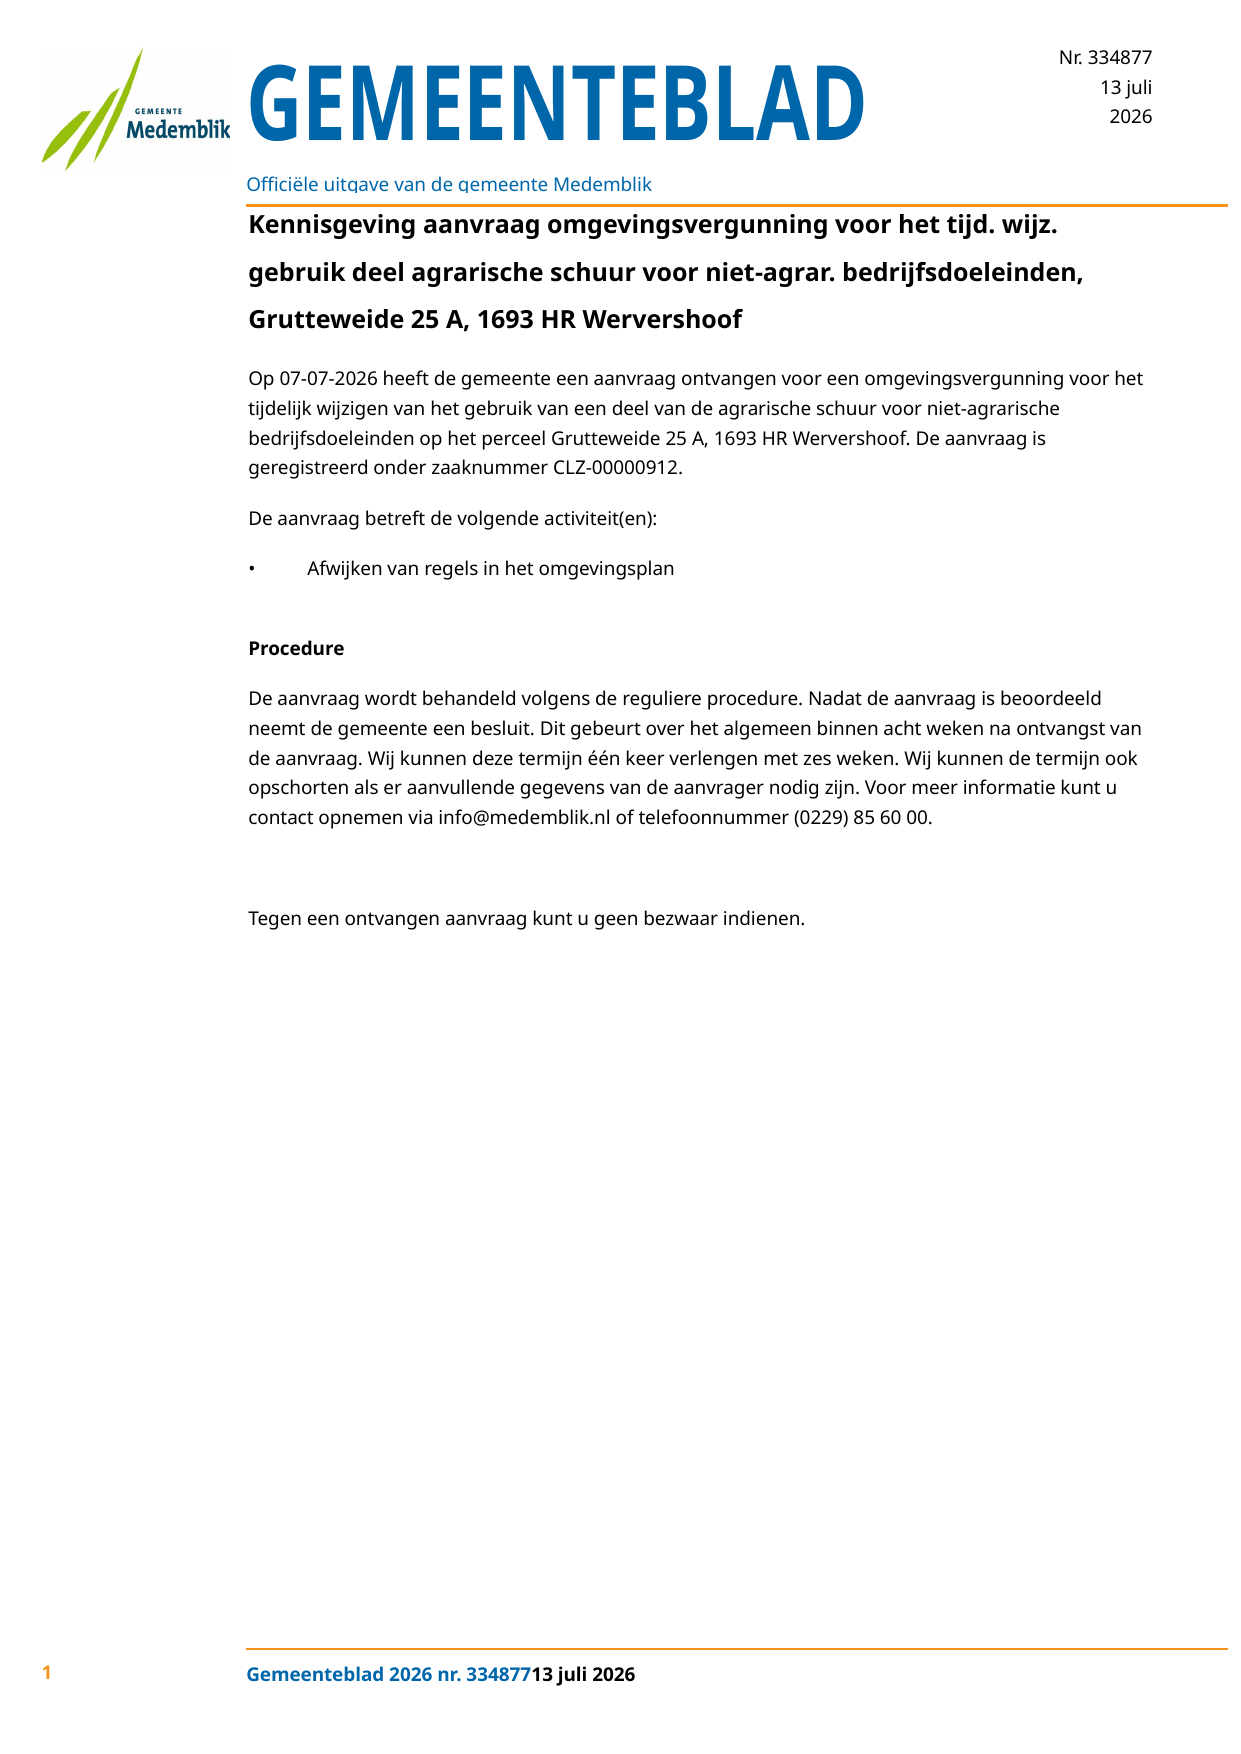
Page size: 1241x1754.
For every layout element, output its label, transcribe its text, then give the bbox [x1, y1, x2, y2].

text De aanvraag betreft de volgende activiteit(en): [248, 505, 1152, 530]
picture [41, 47, 231, 172]
text Op 07-07-2026 heeft de gemeente een aanvraag ontvangen voor een omgevingsvergunning voor het tijdelijk wijzigen van het gebruik van een deel van de agrarische schuur voor niet-agrarische bedrijfsdoeleinden op het perceel Grutteweide 25 A, 1693 HR Wervershoof. De aanvraag is geregistreerd onder zaaknummer CLZ-00000912. [248, 366, 1152, 480]
text Kennisgeving aanvraag omgevingsvergunning voor het tijd. wijz. gebruik deel agrarische schuur voor niet-agrar. bedrijfsdoeleinden, Grutteweide 25 A, 1693 HR Wervershoof [248, 207, 1152, 336]
text Tegen een ontvangen aanvraag kunt u geen bezwaar indienen. [248, 905, 1152, 930]
list Afwijken van regels in het omgevingsplan [248, 555, 1152, 581]
text Procedure [248, 635, 1152, 661]
text De aanvraag wordt behandeld volgens de reguliere procedure. Nadat de aanvraag is beoordeeld neemt de gemeente een besluit. Dit gebeurt over het algemeen binnen acht weken na ontvangst van de aanvraag. Wij kunnen deze termijn één keer verlengen met zes weken. Wij kunnen de termijn ook opschorten als er aanvullende gegevens van de aanvrager nodig zijn. Voor meer informatie kunt u contact opnemen via info@medemblik.nl of telefoonnummer (0229) 85 60 00. [248, 686, 1152, 829]
